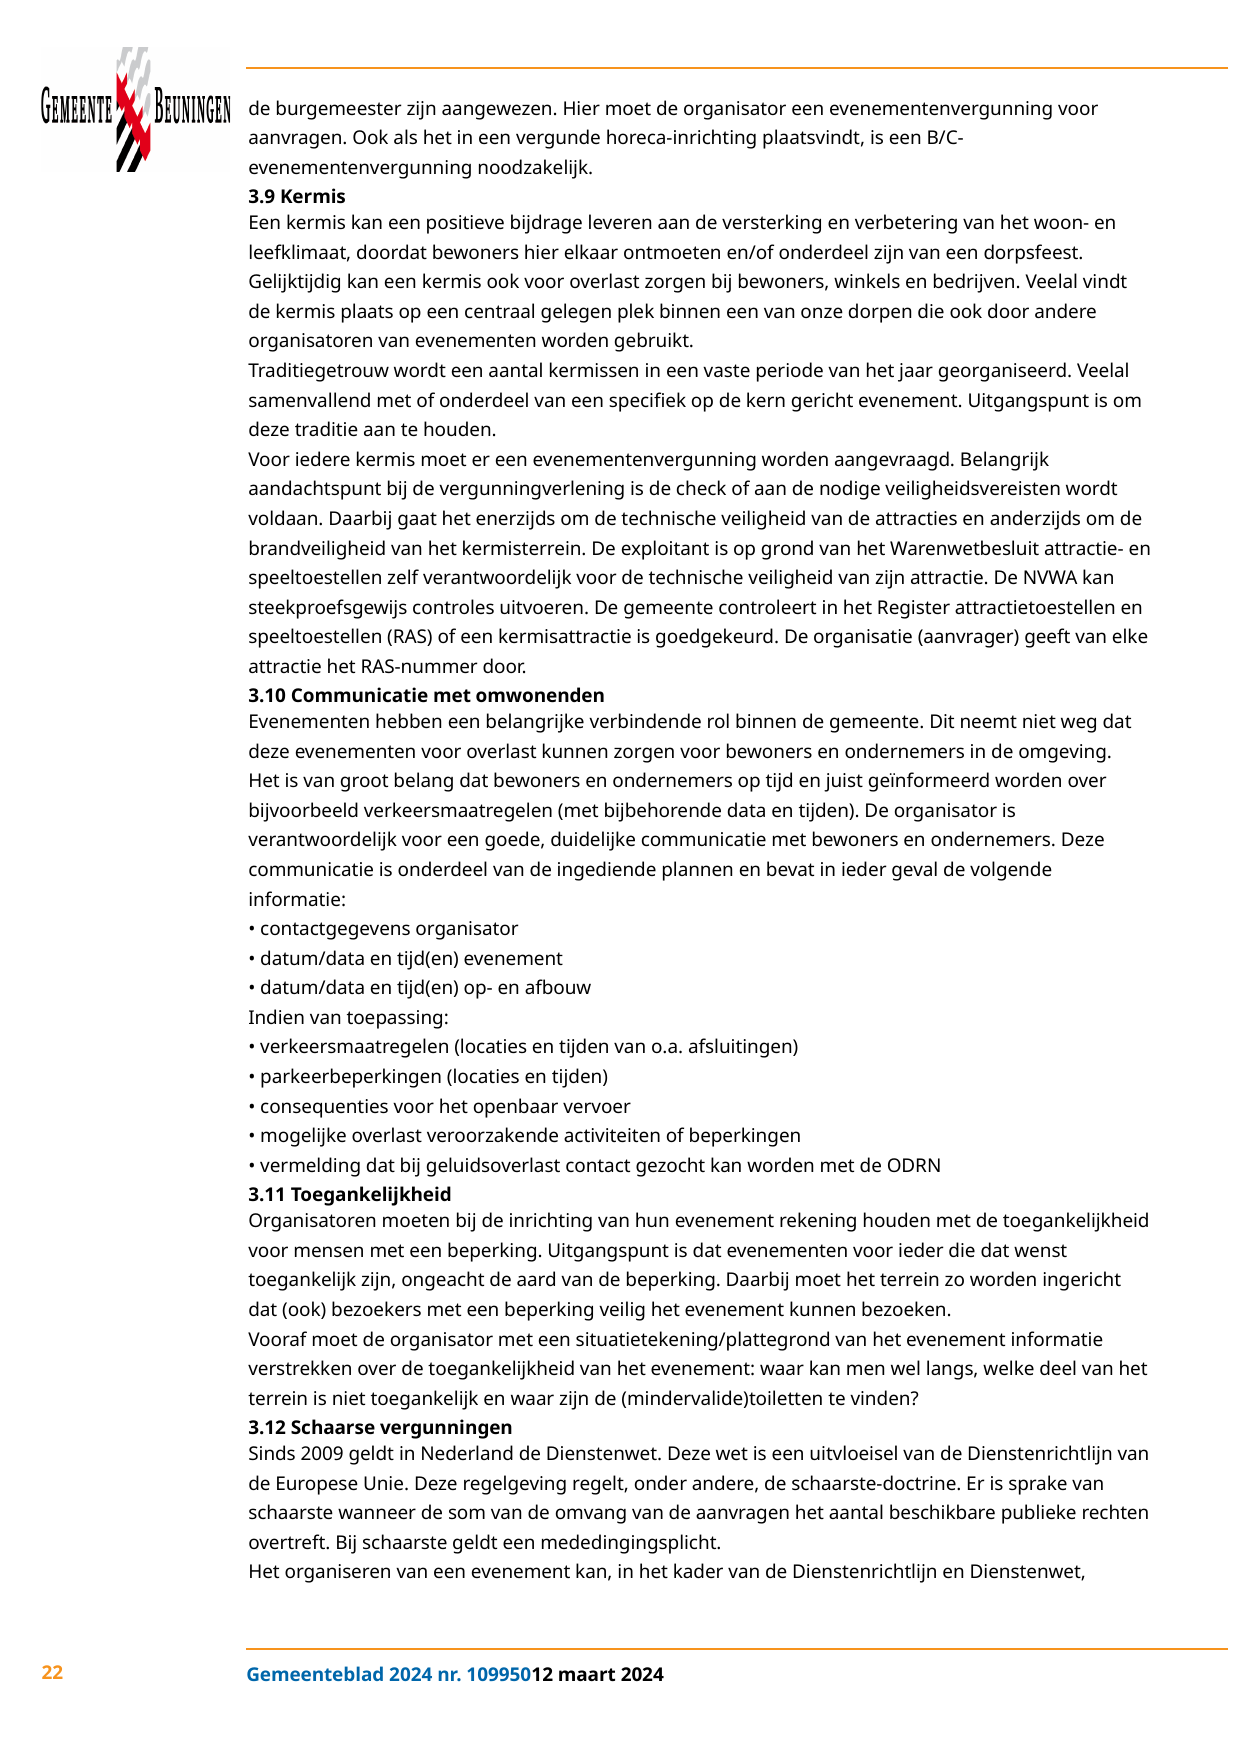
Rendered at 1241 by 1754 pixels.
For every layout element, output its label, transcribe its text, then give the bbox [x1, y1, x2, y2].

text Voor iedere kermis moet er een evenementenvergunning worden aangevraagd. Belangrijk aandachtspunt bij de vergunningverlening is de check of aan de nodige veiligheidsvereisten wordt voldaan. Daarbij gaat het enerzijds om de technische veiligheid van de attracties en anderzijds om de brandveiligheid van het kermisterrein. De exploitant is op grond van het Warenwetbesluit attractie- en speeltoestellen zelf verantwoordelijk voor de technische veiligheid van zijn attractie. De NVWA kan steekproefsgewijs controles uitvoeren. De gemeente controleert in het Register attractietoestellen en speeltoestellen (RAS) of een kermisattractie is goedgekeurd. De organisatie (aanvrager) geeft van elke attractie het RAS-nummer door. [248, 446, 1152, 679]
picture [41, 47, 231, 172]
text • vermelding dat bij geluidsoverlast contact gezocht kan worden met de ODRN [248, 1152, 1152, 1178]
text de burgemeester zijn aangewezen. Hier moet de organisator een evenementenvergunning voor aanvragen. Ook als het in een vergunde horeca-inrichting plaatsvindt, is een B/C-evenementenvergunning noodzakelijk. [248, 95, 1152, 180]
text 3.11 Toegankelijkheid [248, 1182, 1152, 1207]
text • contactgegevens organisator [248, 915, 1152, 941]
text • verkeersmaatregelen (locaties en tijden van o.a. afsluitingen) [248, 1034, 1152, 1059]
text • datum/data en tijd(en) evenement [248, 945, 1152, 971]
text Het is van groot belang dat bewoners en ondernemers op tijd en juist geïnformeerd worden over bijvoorbeeld verkeersmaatregelen (met bijbehorende data en tijden). De organisator is verantwoordelijk voor een goede, duidelijke communicatie met bewoners en ondernemers. Deze communicatie is onderdeel van de ingediende plannen en bevat in ieder geval de volgende informatie: [248, 767, 1152, 912]
text • consequenties voor het openbaar vervoer [248, 1093, 1152, 1119]
text • parkeerbeperkingen (locaties en tijden) [248, 1063, 1152, 1089]
text Organisatoren moeten bij de inrichting van hun evenement rekening houden met de toegankelijkheid voor mensen met een beperking. Uitgangspunt is dat evenementen voor ieder die dat wenst toegankelijk zijn, ongeacht de aard van de beperking. Daarbij moet het terrein zo worden ingericht dat (ook) bezoekers met een beperking veilig het evenement kunnen bezoeken. [248, 1207, 1152, 1322]
text 3.10 Communicatie met omwonenden [248, 683, 1152, 708]
text Vooraf moet de organisator met een situatietekening/plattegrond van het evenement informatie verstrekken over de toegankelijkheid van het evenement: waar kan men wel langs, welke deel van het terrein is niet toegankelijk en waar zijn de (mindervalide)toiletten te vinden? [248, 1326, 1152, 1411]
text • datum/data en tijd(en) op- en afbouw [248, 974, 1152, 1000]
text Evenementen hebben een belangrijke verbindende rol binnen de gemeente. Dit neemt niet weg dat deze evenementen voor overlast kunnen zorgen voor bewoners en ondernemers in de omgeving. [248, 708, 1152, 764]
text Indien van toepassing: [248, 1004, 1152, 1030]
text Sinds 2009 geldt in Nederland de Dienstenwet. Deze wet is een uitvloeisel van de Dienstenrichtlijn van de Europese Unie. Deze regelgeving regelt, onder andere, de schaarste-doctrine. Er is sprake van schaarste wanneer de som van de omvang van de aanvragen het aantal beschikbare publieke rechten overtreft. Bij schaarste geldt een mededingingsplicht. [248, 1440, 1152, 1555]
text Traditiegetrouw wordt een aantal kermissen in een vaste periode van het jaar georganiseerd. Veelal samenvallend met of onderdeel van een specifiek op de kern gericht evenement. Uitgangspunt is om deze traditie aan te houden. [248, 357, 1152, 442]
text Het organiseren van een evenement kan, in het kader van de Dienstenrichtlijn en Dienstenwet, [248, 1558, 1152, 1584]
text 3.9 Kermis [248, 183, 1152, 209]
text 3.12 Schaarse vergunningen [248, 1414, 1152, 1440]
text • mogelijke overlast veroorzakende activiteiten of beperkingen [248, 1122, 1152, 1148]
text Een kermis kan een positieve bijdrage leveren aan de versterking en verbetering van het woon- en leefklimaat, doordat bewoners hier elkaar ontmoeten en/of onderdeel zijn van een dorpsfeest. Gelijktijdig kan een kermis ook voor overlast zorgen bij bewoners, winkels en bedrijven. Veelal vindt de kermis plaats op een centraal gelegen plek binnen een van onze dorpen die ook door andere organisatoren van evenementen worden gebruikt. [248, 209, 1152, 353]
